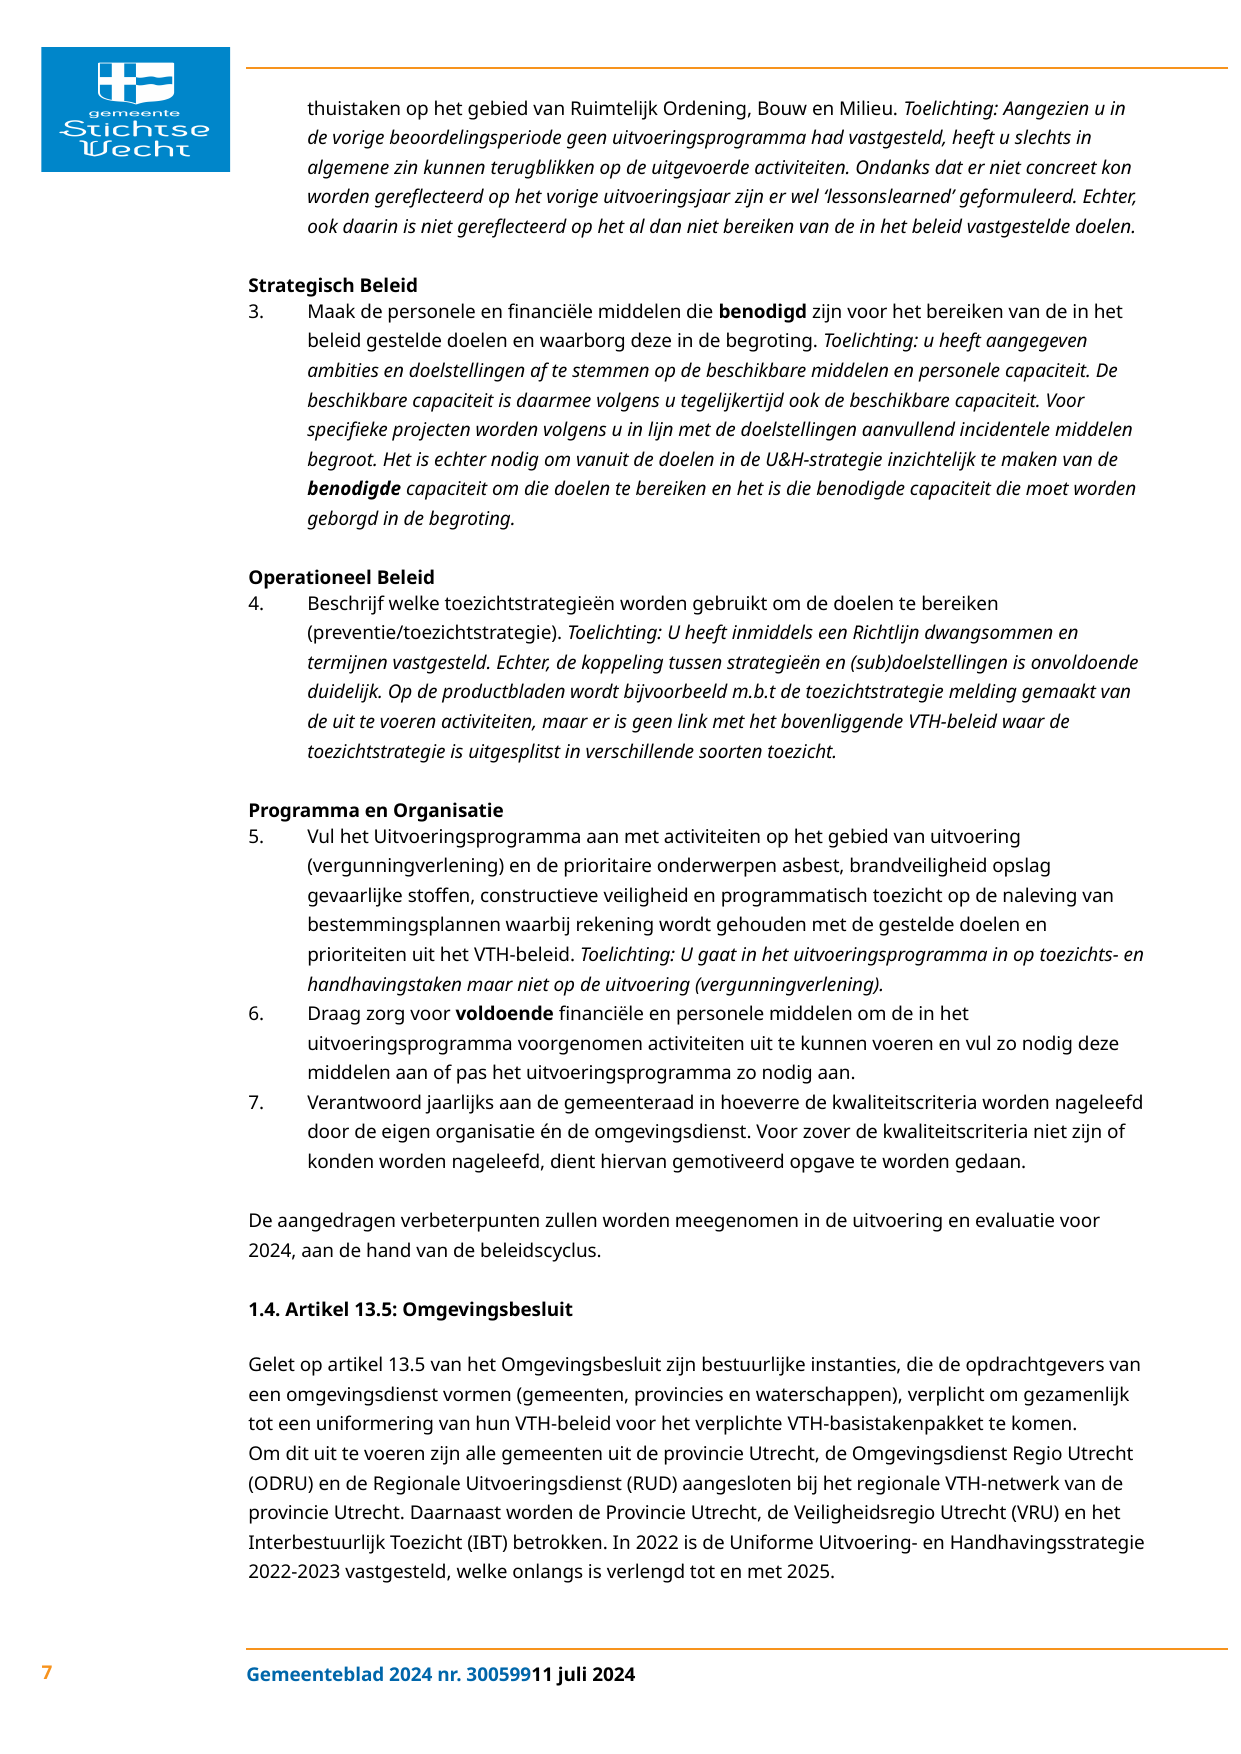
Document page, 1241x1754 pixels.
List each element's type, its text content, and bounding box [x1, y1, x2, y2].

text Strategisch Beleid [248, 272, 1152, 298]
list Maak de personele en financiële middelen die benodigd zijn voor het bereiken van de in het beleid gestelde doelen en waarborg deze in de begroting. Toelichting: u heeft aangegeven ambities en doelstellingen af te stemmen op de beschikbare middelen en personele capaciteit. De beschikbare capaciteit is daarmee volgens u tegelijkertijd ook de beschikbare capaciteit. Voor specifieke projecten worden volgens u in lijn met de doelstellingen aanvullend incidentele middelen begroot. Het is echter nodig om vanuit de doelen in de U&H-strategie inzichtelijk te maken van de benodigde capaciteit om die doelen te bereiken en het is die benodigde capaciteit die moet worden geborgd in de begroting. [248, 298, 1152, 531]
text De aangedragen verbeterpunten zullen worden meegenomen in de uitvoering en evaluatie voor 2024, aan de hand van de beleidscyclus. [248, 1207, 1152, 1263]
text Gelet op artikel 13.5 van het Omgevingsbesluit zijn bestuurlijke instanties, die de opdrachtgevers van een omgevingsdienst vormen (gemeenten, provincies en waterschappen), verplicht om gezamenlijk tot een uniformering van hun VTH-beleid voor het verplichte VTH-basistakenpakket te komen. [248, 1351, 1152, 1436]
text Om dit uit te voeren zijn alle gemeenten uit de provincie Utrecht, de Omgevingsdienst Regio Utrecht (ODRU) en de Regionale Uitvoeringsdienst (RUD) aangesloten bij het regionale VTH-netwerk van de provincie Utrecht. Daarnaast worden de Provincie Utrecht, de Veiligheidsregio Utrecht (VRU) en het Interbestuurlijk Toezicht (IBT) betrokken. In 2022 is de Uniforme Uitvoering- en Handhavingsstrategie 2022-2023 vastgesteld, welke onlangs is verlengd tot en met 2025. [248, 1440, 1152, 1584]
text Operationeel Beleid [248, 564, 1152, 590]
text Programma en Organisatie [248, 797, 1152, 823]
list Beschrijf welke toezichtstrategieën worden gebruikt om de doelen te bereiken (preventie/toezichtstrategie). Toelichting: U heeft inmiddels een Richtlijn dwangsommen en termijnen vastgesteld. Echter, de koppeling tussen strategieën en (sub)doelstellingen is onvoldoende duidelijk. Op de productbladen wordt bijvoorbeeld m.b.t de toezichtstrategie melding gemaakt van de uit te voeren activiteiten, maar er is geen link met het bovenliggende VTH-beleid waar de toezichtstrategie is uitgesplitst in verschillende soorten toezicht. [248, 590, 1152, 764]
list Vul het Uitvoeringsprogramma aan met activiteiten op het gebied van uitvoering (vergunningverlening) en de prioritaire onderwerpen asbest, brandveiligheid opslag gevaarlijke stoffen, constructieve veiligheid en programmatisch toezicht op de naleving van bestemmingsplannen waarbij rekening wordt gehouden met de gestelde doelen en prioriteiten uit het VTH-beleid. Toelichting: U gaat in het uitvoeringsprogramma in op toezichts- en handhavingstaken maar niet op de uitvoering (vergunningverlening). [248, 823, 1152, 996]
list thuistaken op het gebied van Ruimtelijk Ordening, Bouw en Milieu. Toelichting: Aangezien u in de vorige beoordelingsperiode geen uitvoeringsprogramma had vastgesteld, heeft u slechts in algemene zin kunnen terugblikken op de uitgevoerde activiteiten. Ondanks dat er niet concreet kon worden gereflecteerd op het vorige uitvoeringsjaar zijn er wel ‘lessonslearned’ geformuleerd. Echter, ook daarin is niet gereflecteerd op het al dan niet bereiken van de in het beleid vastgestelde doelen. [248, 95, 1152, 239]
picture [137, 63, 174, 103]
list Draag zorg voor voldoende financiële en personele middelen om de in het uitvoeringsprogramma voorgenomen activiteiten uit te kunnen voeren en vul zo nodig deze middelen aan of pas het uitvoeringsprogramma zo nodig aan. [248, 1000, 1152, 1085]
text 1.4. Artikel 13.5: Omgevingsbesluit [248, 1296, 1152, 1322]
picture [99, 63, 135, 101]
list Verantwoord jaarlijks aan de gemeenteraad in hoeverre de kwaliteitscriteria worden nageleefd door de eigen organisatie én de omgevingsdienst. Voor zover de kwaliteitscriteria niet zijn of konden worden nageleefd, dient hiervan gemotiveerd opgave te worden gedaan. [248, 1089, 1152, 1174]
